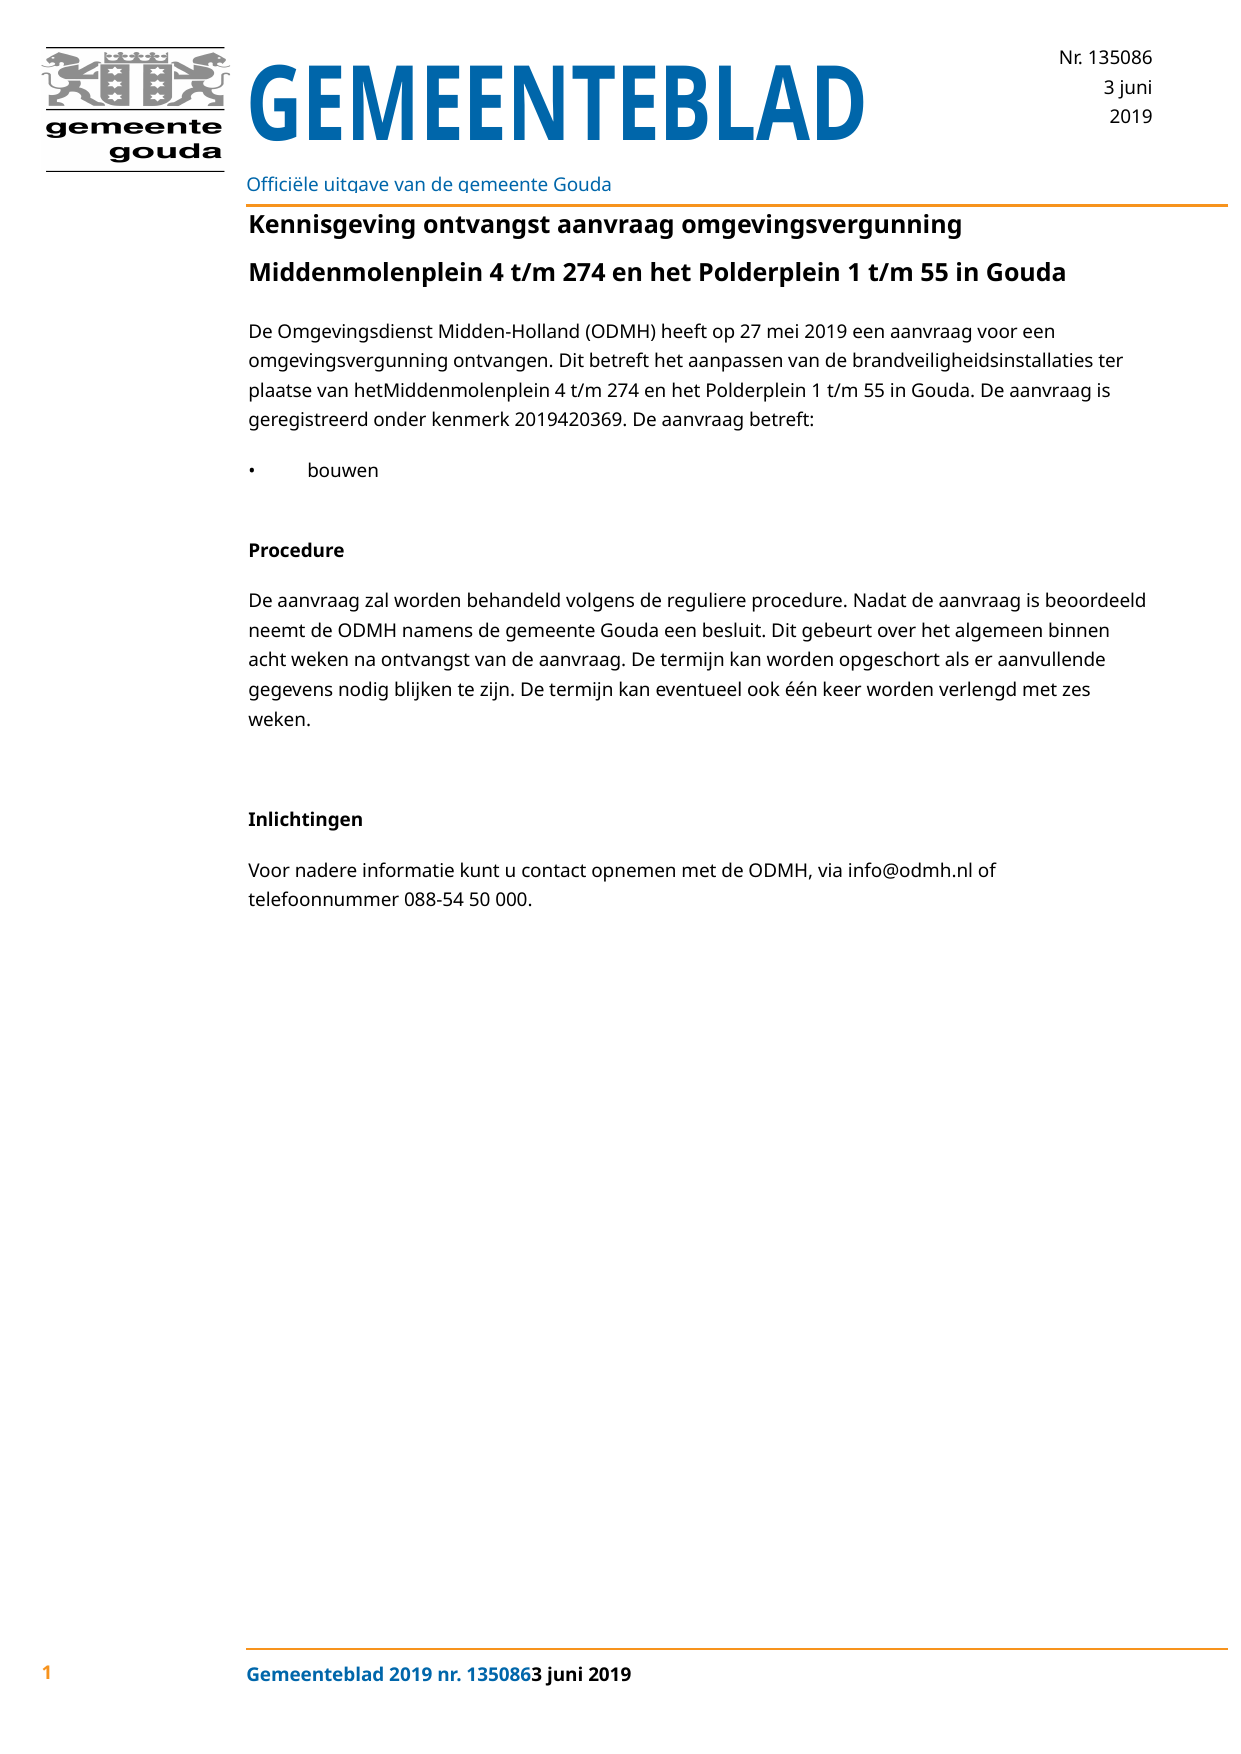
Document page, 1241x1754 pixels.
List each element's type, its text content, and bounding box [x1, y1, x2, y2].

picture [41, 47, 231, 172]
text De aanvraag zal worden behandeld volgens de reguliere procedure. Nadat de aanvraag is beoordeeld neemt de ODMH namens de gemeente Gouda een besluit. Dit gebeurt over het algemeen binnen acht weken na ontvangst van de aanvraag. De termijn kan worden opgeschort als er aanvullende gegevens nodig blijken te zijn. De termijn kan eventueel ook één keer worden verlengd met zes weken. [248, 587, 1152, 732]
text Procedure [248, 537, 1152, 563]
text Kennisgeving ontvangst aanvraag omgevingsvergunning Middenmolenplein 4 t/m 274 en het Polderplein 1 t/m 55 in Gouda [248, 207, 1152, 288]
text Inlichtingen [248, 807, 1152, 832]
text Voor nadere informatie kunt u contact opnemen met de ODMH, via info@odmh.nl of telefoonnummer 088-54 50 000. [248, 857, 1152, 912]
list bouwen [248, 457, 1152, 483]
text De Omgevingsdienst Midden-Holland (ODMH) heeft op 27 mei 2019 een aanvraag voor een omgevingsvergunning ontvangen. Dit betreft het aanpassen van de brandveiligheidsinstallaties ter plaatse van hetMiddenmolenplein 4 t/m 274 en het Polderplein 1 t/m 55 in Gouda. De aanvraag is geregistreerd onder kenmerk 2019420369. De aanvraag betreft: [248, 318, 1152, 432]
